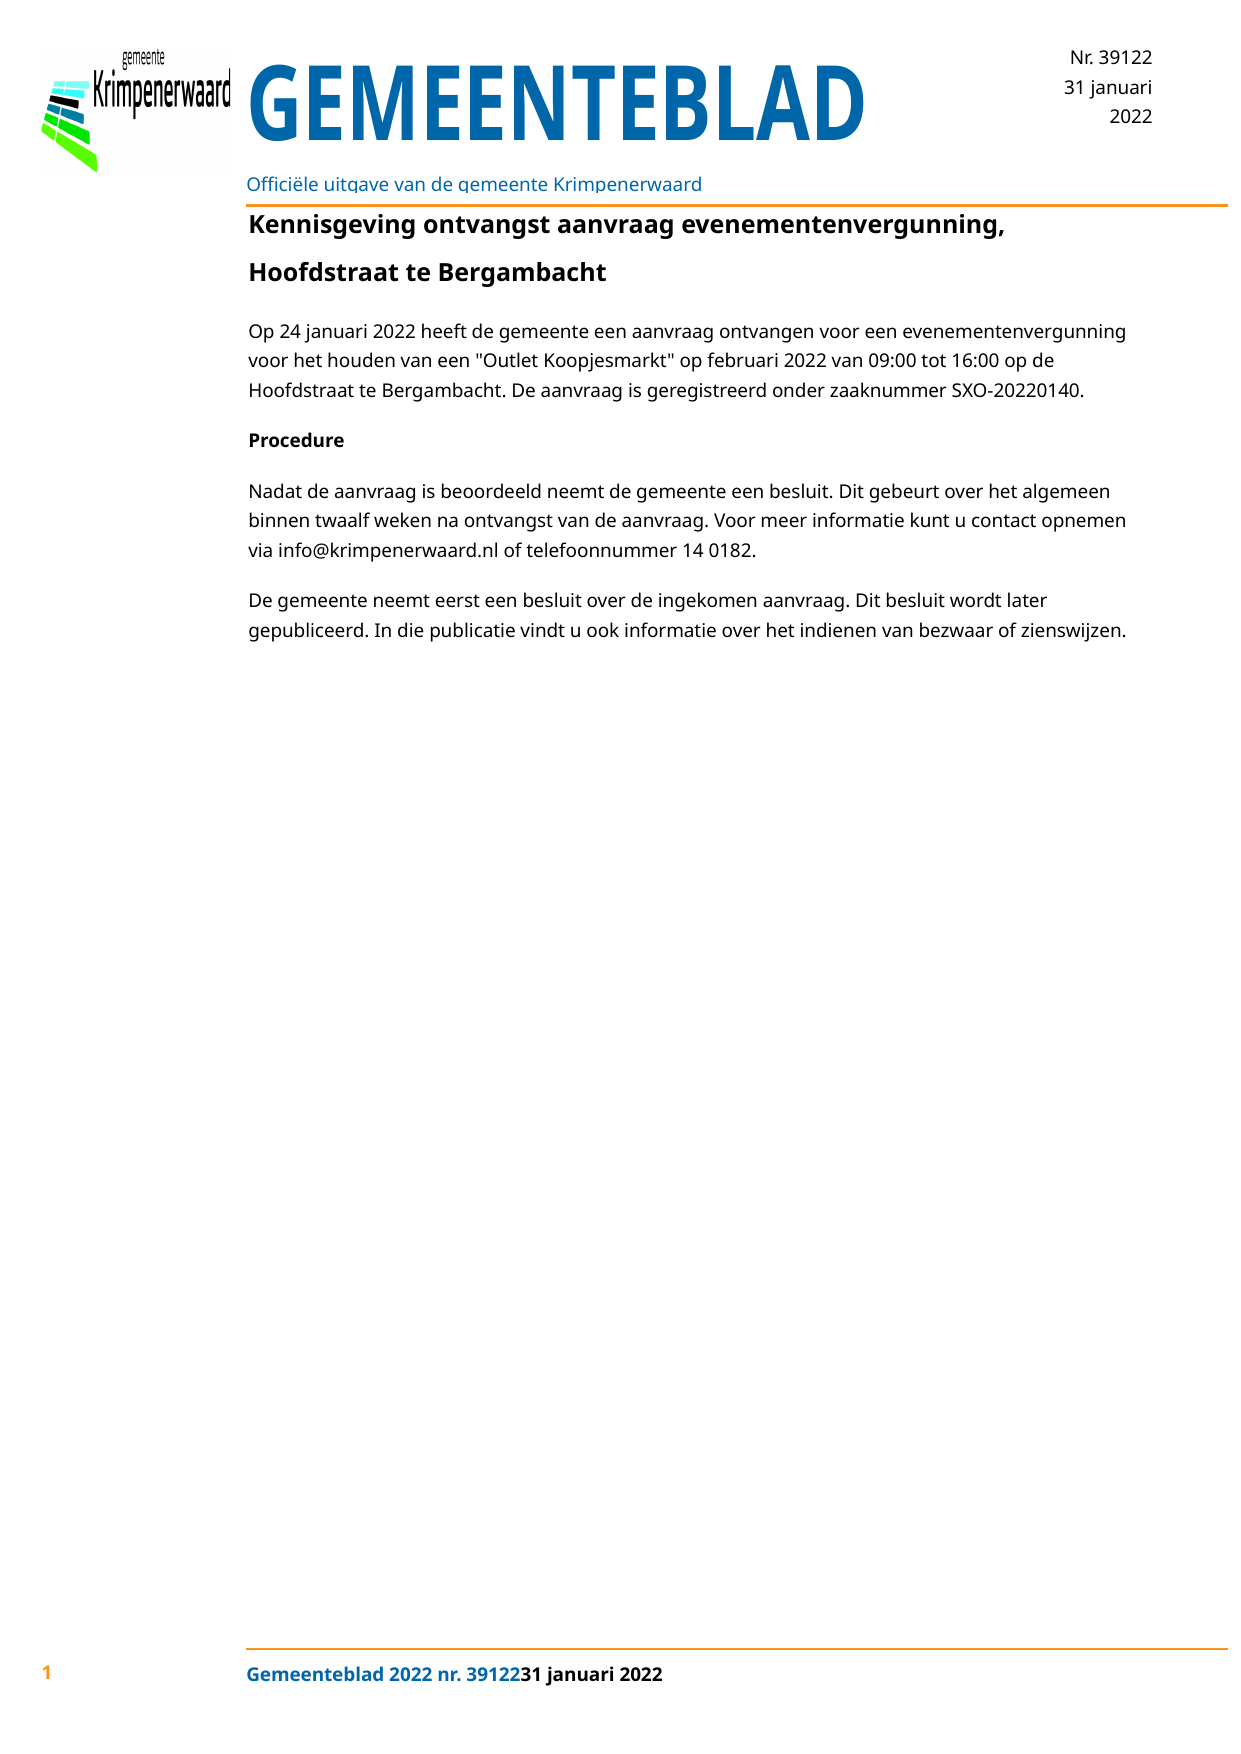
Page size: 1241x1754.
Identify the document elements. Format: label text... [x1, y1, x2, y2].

text Procedure [248, 427, 1152, 453]
picture [41, 47, 231, 172]
text Kennisgeving ontvangst aanvraag evenementenvergunning, Hoofdstraat te Bergambacht [248, 207, 1152, 288]
text De gemeente neemt eerst een besluit over de ingekomen aanvraag. Dit besluit wordt later gepubliceerd. In die publicatie vindt u ook informatie over het indienen van bezwaar of zienswijzen. [248, 587, 1152, 643]
text Nadat de aanvraag is beoordeeld neemt de gemeente een besluit. Dit gebeurt over het algemeen binnen twaalf weken na ontvangst van de aanvraag. Voor meer informatie kunt u contact opnemen via info@krimpenerwaard.nl of telefoonnummer 14 0182. [248, 478, 1152, 563]
text Op 24 januari 2022 heeft de gemeente een aanvraag ontvangen voor een evenementenvergunning voor het houden van een "Outlet Koopjesmarkt" op februari 2022 van 09:00 tot 16:00 op de Hoofdstraat te Bergambacht. De aanvraag is geregistreerd onder zaaknummer SXO-20220140. [248, 318, 1152, 403]
